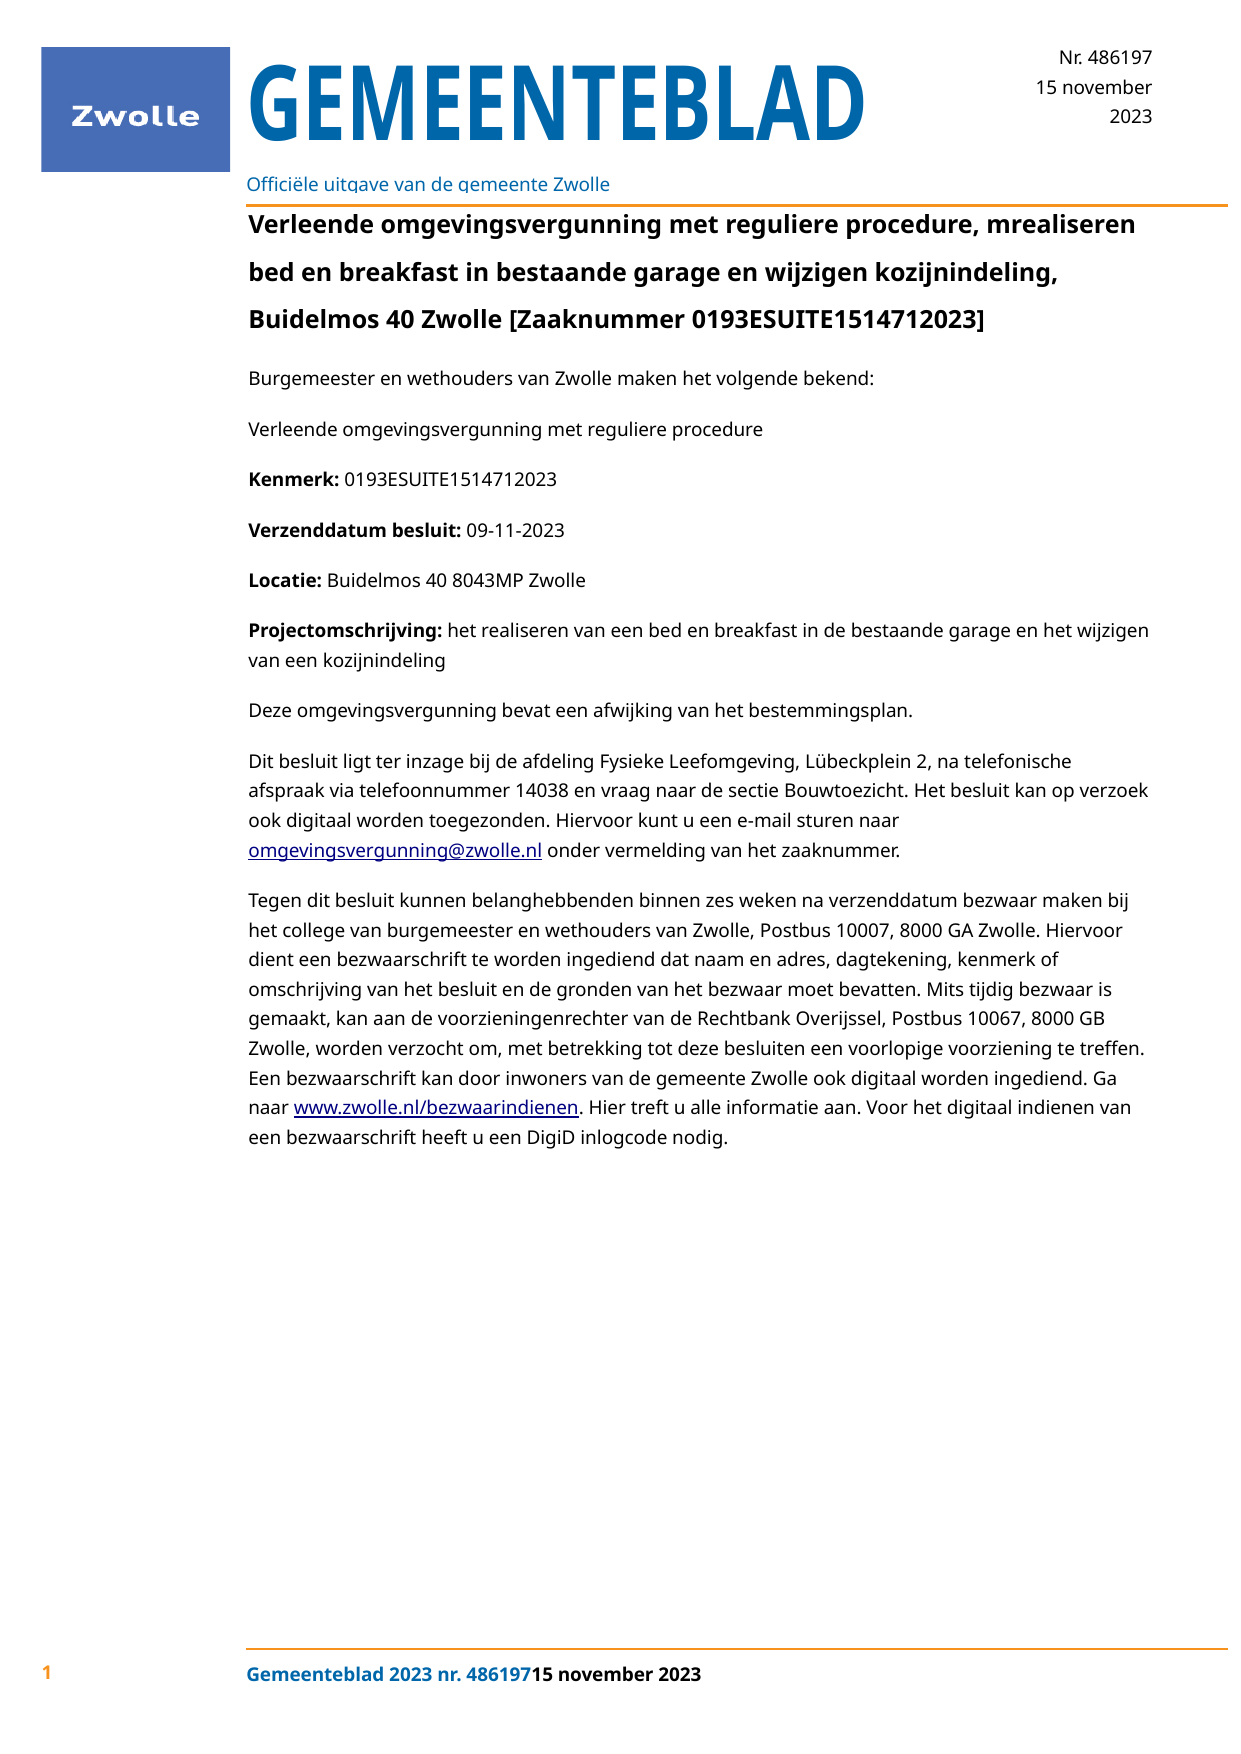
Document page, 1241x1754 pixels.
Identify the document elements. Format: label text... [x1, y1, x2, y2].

text Deze omgevingsvergunning bevat een afwijking van het bestemmingsplan. [248, 698, 1152, 723]
text Dit besluit ligt ter inzage bij de afdeling Fysieke Leefomgeving, Lübeckplein 2, na telefonische afspraak via telefoonnummer 14038 en vraag naar de sectie Bouwtoezicht. Het besluit kan op verzoek ook digitaal worden toegezonden. Hiervoor kunt u een e-mail sturen naar omgevingsvergunning@zwolle.nl onder vermelding van het zaaknummer. [248, 748, 1152, 862]
text Burgemeester en wethouders van Zwolle maken het volgende bekend: [248, 366, 1152, 391]
picture [41, 47, 231, 172]
text Kenmerk: 0193ESUITE1514712023 [248, 466, 1152, 492]
text Locatie: Buidelmos 40 8043MP Zwolle [248, 567, 1152, 593]
text Projectomschrijving: het realiseren van een bed en breakfast in de bestaande garage en het wijzigen van een kozijnindeling [248, 618, 1152, 673]
text Verleende omgevingsvergunning met reguliere procedure [248, 416, 1152, 442]
text Verzenddatum besluit: 09-11-2023 [248, 517, 1152, 542]
text Tegen dit besluit kunnen belanghebbenden binnen zes weken na verzenddatum bezwaar maken bij het college van burgemeester en wethouders van Zwolle, Postbus 10007, 8000 GA Zwolle. Hiervoor dient een bezwaarschrift te worden ingediend dat naam en adres, dagtekening, kenmerk of omschrijving van het besluit en de gronden van het bezwaar moet bevatten. Mits tijdig bezwaar is gemaakt, kan aan de voorzieningenrechter van de Rechtbank Overijssel, Postbus 10067, 8000 GB Zwolle, worden verzocht om, met betrekking tot deze besluiten een voorlopige voorziening te treffen. Een bezwaarschrift kan door inwoners van de gemeente Zwolle ook digitaal worden ingediend. Ga naar www.zwolle.nl/bezwaarindienen. Hier treft u alle informatie aan. Voor het digitaal indienen van een bezwaarschrift heeft u een DigiD inlogcode nodig. [248, 887, 1152, 1149]
text Verleende omgevingsvergunning met reguliere procedure, mrealiseren bed en breakfast in bestaande garage en wijzigen kozijnindeling, Buidelmos 40 Zwolle [Zaaknummer 0193ESUITE1514712023] [248, 207, 1152, 336]
